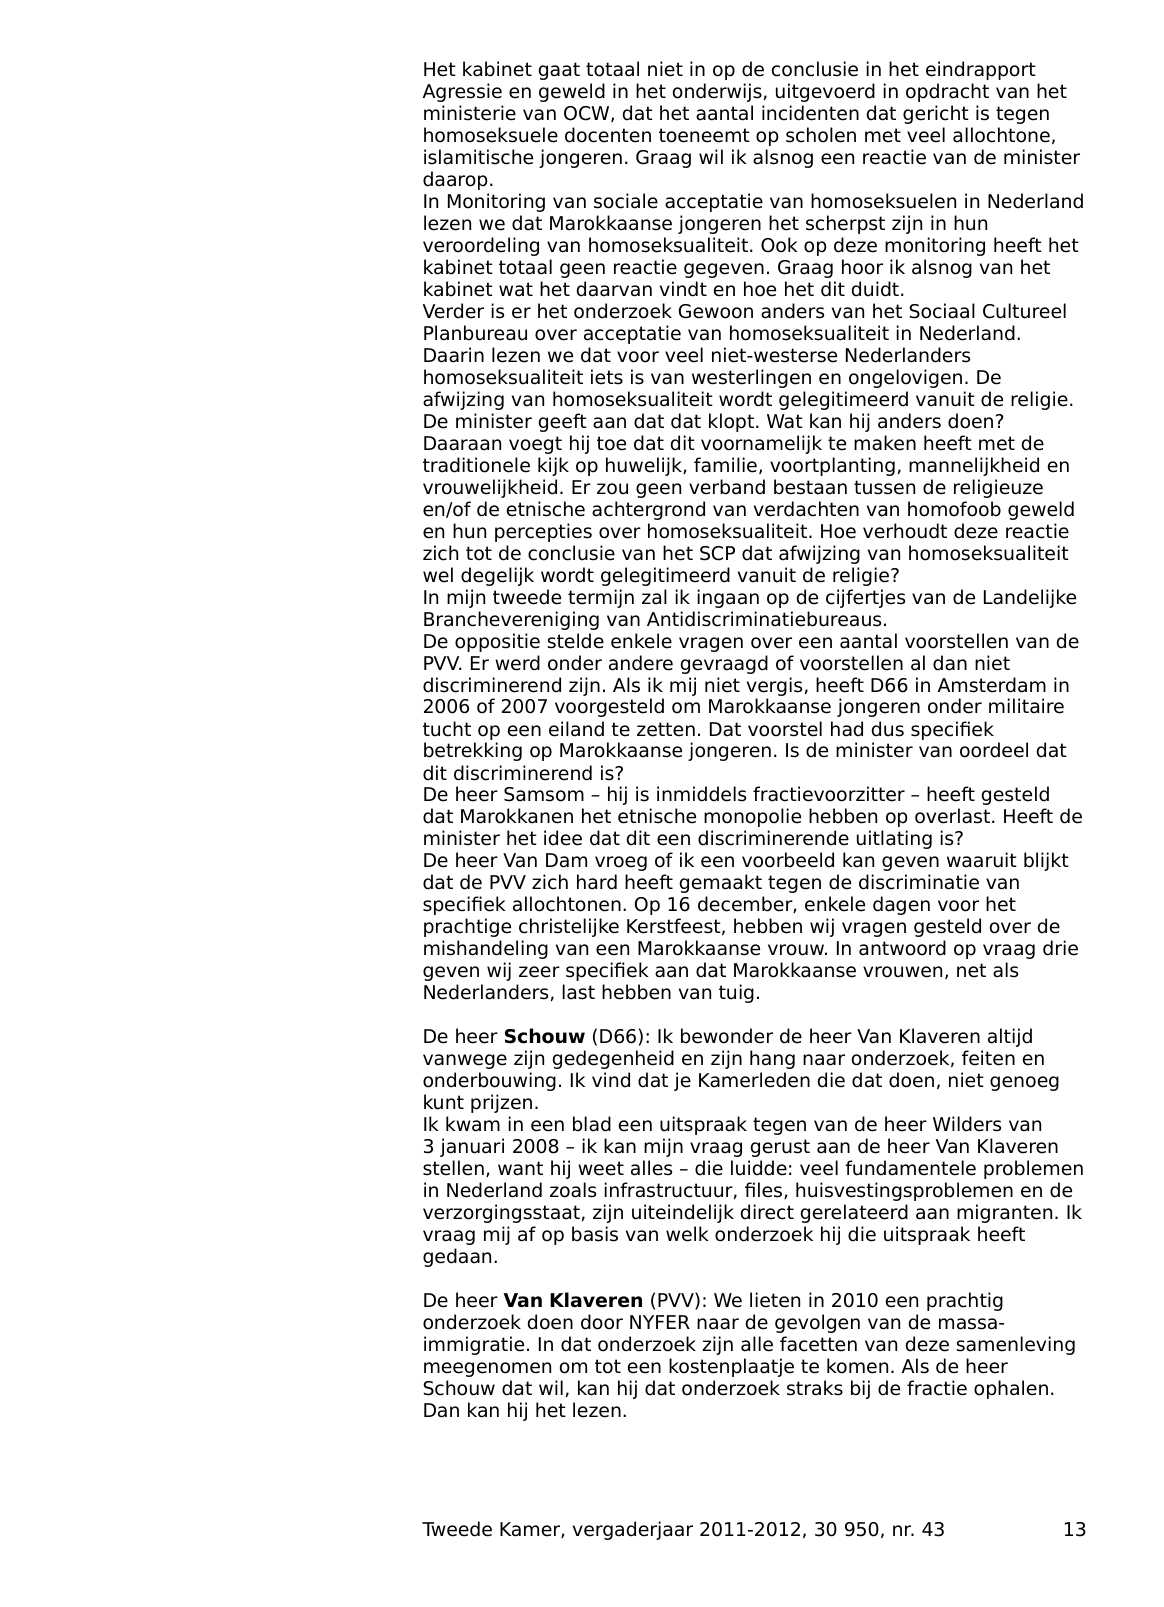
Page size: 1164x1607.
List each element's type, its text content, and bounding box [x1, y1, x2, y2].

text Verder is er het onderzoek Gewoon anders van het Sociaal Cultureel Planbureau over acceptatie van homoseksualiteit in Nederland. Daarin lezen we dat voor veel niet-westerse Nederlanders homoseksualiteit iets is van westerlingen en ongelovigen. De afwijzing van homoseksualiteit wordt gelegitimeerd vanuit de religie. De minister geeft aan dat dat klopt. Wat kan hij anders doen? Daaraan voegt hij toe dat dit voornamelijk te maken heeft met de traditionele kijk op huwelijk, familie, voortplanting, mannelijkheid en vrouwelijkheid. Er zou geen verband bestaan tussen de religieuze en/of de etnische achtergrond van verdachten van homofoob geweld en hun percepties over homoseksualiteit. Hoe verhoudt deze reactie zich tot de conclusie van het SCP dat afwijzing van homoseksualiteit wel degelijk wordt gelegitimeerd vanuit de religie? [422, 301, 1087, 587]
text Ik kwam in een blad een uitspraak tegen van de heer Wilders van 3 januari 2008 – ik kan mijn vraag gerust aan de heer Van Klaveren stellen, want hij weet alles – die luidde: veel fundamentele problemen in Nederland zoals infrastructuur, files, huisvestingsproblemen en de verzorgingsstaat, zijn uiteindelijk direct gerelateerd aan migranten. Ik vraag mij af op basis van welk onderzoek hij die uitspraak heeft gedaan. [422, 1114, 1087, 1268]
text In mijn tweede termijn zal ik ingaan op de cijfertjes van de Landelijke Branchevereniging van Antidiscriminatiebureaus. [422, 587, 1087, 631]
text In Monitoring van sociale acceptatie van homoseksuelen in Nederland lezen we dat Marokkaanse jongeren het scherpst zijn in hun veroordeling van homoseksualiteit. Ook op deze monitoring heeft het kabinet totaal geen reactie gegeven. Graag hoor ik alsnog van het kabinet wat het daarvan vindt en hoe het dit duidt. [422, 191, 1087, 301]
text De oppositie stelde enkele vragen over een aantal voorstellen van de PVV. Er werd onder andere gevraagd of voorstellen al dan niet discriminerend zijn. Als ik mij niet vergis, heeft D66 in Amsterdam in 2006 of 2007 voorgesteld om Marokkaanse jongeren onder militaire tucht op een eiland te zetten. Dat voorstel had dus specifiek betrekking op Marokkaanse jongeren. Is de minister van oordeel dat dit discriminerend is? [422, 631, 1087, 784]
text Het kabinet gaat totaal niet in op de conclusie in het eindrapport Agressie en geweld in het onderwijs, uitgevoerd in opdracht van het ministerie van OCW, dat het aantal incidenten dat gericht is tegen homoseksuele docenten toeneemt op scholen met veel allochtone, islamitische jongeren. Graag wil ik alsnog een reactie van de minister daarop. [422, 59, 1087, 191]
text De heer Van Dam vroeg of ik een voorbeeld kan geven waaruit blijkt dat de PVV zich hard heeft gemaakt tegen de discriminatie van specifiek allochtonen. Op 16 december, enkele dagen voor het prachtige christelijke Kerstfeest, hebben wij vragen gesteld over de mishandeling van een Marokkaanse vrouw. In antwoord op vraag drie geven wij zeer specifiek aan dat Marokkaanse vrouwen, net als Nederlanders, last hebben van tuig. [422, 850, 1087, 1004]
text De heer Samsom – hij is inmiddels fractievoorzitter – heeft gesteld dat Marokkanen het etnische monopolie hebben op overlast. Heeft de minister het idee dat dit een discriminerende uitlating is? [422, 784, 1087, 850]
text De heer Schouw (D66): Ik bewonder de heer Van Klaveren altijd vanwege zijn gedegenheid en zijn hang naar onderzoek, feiten en onderbouwing. Ik vind dat je Kamerleden die dat doen, niet genoeg kunt prijzen. [422, 1026, 1087, 1114]
text De heer Van Klaveren (PVV): We lieten in 2010 een prachtig onderzoek doen door NYFER naar de gevolgen van de massa-immigratie. In dat onderzoek zijn alle facetten van deze samenleving meegenomen om tot een kostenplaatje te komen. Als de heer Schouw dat wil, kan hij dat onderzoek straks bij de fractie ophalen. Dan kan hij het lezen. [422, 1290, 1087, 1422]
